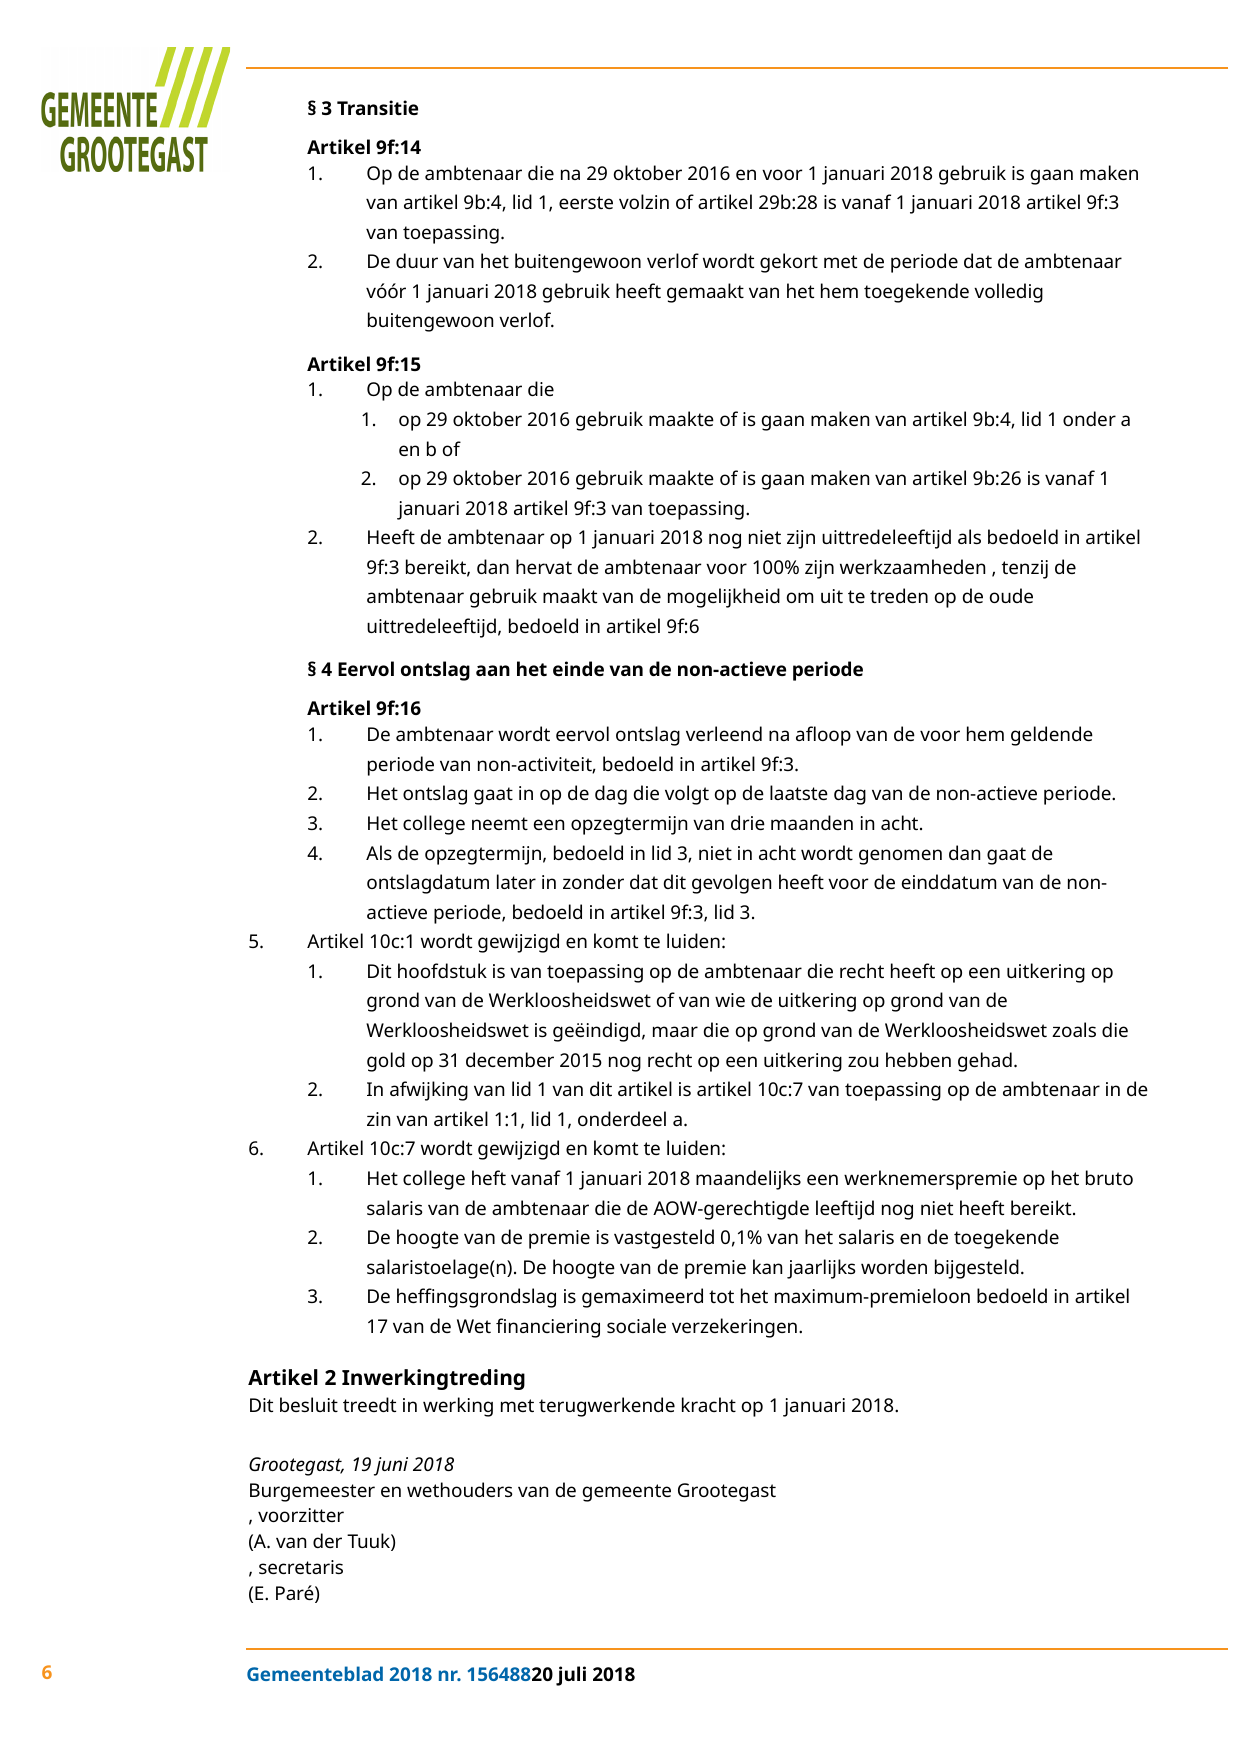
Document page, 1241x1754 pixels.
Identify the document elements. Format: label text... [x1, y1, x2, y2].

list Het ontslag gaat in op de dag die volgt op de laatste dag van de non-actieve periode. [307, 781, 1152, 806]
list Heeft de ambtenaar op 1 januari 2018 nog niet zijn uittredeleeftijd als bedoeld in artikel 9f:3 bereikt, dan hervat de ambtenaar voor 100% zijn werkzaamheden , tenzij de ambtenaar gebruik maakt van de mogelijkheid om uit te treden op de oude uittredeleeftijd, bedoeld in artikel 9f:6 [307, 524, 1152, 639]
list Het college neemt een opzegtermijn van drie maanden in acht. [307, 810, 1152, 836]
list De heffingsgrondslag is gemaximeerd tot het maximum-premieloon bedoeld in artikel 17 van de Wet financiering sociale verzekeringen. [307, 1283, 1152, 1339]
list Als de opzegtermijn, bedoeld in lid 3, niet in acht wordt genomen dan gaat de ontslagdatum later in zonder dat dit gevolgen heeft voor de einddatum van de non-actieve periode, bedoeld in artikel 9f:3, lid 3. [307, 840, 1152, 924]
list In afwijking van lid 1 van dit artikel is artikel 10c:7 van toepassing op de ambtenaar in de zin van artikel 1:1, lid 1, onderdeel a. [307, 1076, 1152, 1132]
text Burgemeester en wethouders van de gemeente Grootegast [248, 1477, 1152, 1502]
text , secretaris [248, 1554, 1152, 1580]
list Artikel 10c:1 wordt gewijzigd en komt te luiden: [248, 928, 1152, 954]
list Artikel 9f:16 [248, 696, 1152, 721]
list op 29 oktober 2016 gebruik maakte of is gaan maken van artikel 9b:4, lid 1 onder a en b of [361, 406, 1152, 461]
text Artikel 2 Inwerkingtreding [248, 1363, 1152, 1392]
text (E. Paré) [248, 1580, 1152, 1605]
list Dit hoofdstuk is van toepassing op de ambtenaar die recht heeft op een uitkering op grond van de Werkloosheidswet of van wie de uitkering op grond van de Werkloosheidswet is geëindigd, maar die op grond van de Werkloosheidswet zoals die gold op 31 december 2015 nog recht op een uitkering zou hebben gehad. [307, 958, 1152, 1072]
text , voorzitter [248, 1502, 1152, 1528]
list De ambtenaar wordt eervol ontslag verleend na afloop van de voor hem geldende periode van non-activiteit, bedoeld in artikel 9f:3. [307, 721, 1152, 777]
text Dit besluit treedt in werking met terugwerkende kracht op 1 januari 2018. [248, 1392, 1152, 1418]
list Op de ambtenaar die [307, 377, 1152, 402]
picture [41, 47, 231, 172]
list Op de ambtenaar die na 29 oktober 2016 en voor 1 januari 2018 gebruik is gaan maken van artikel 9b:4, lid 1, eerste volzin of artikel 29b:28 is vanaf 1 januari 2018 artikel 9f:3 van toepassing. [307, 160, 1152, 245]
list op 29 oktober 2016 gebruik maakte of is gaan maken van artikel 9b:26 is vanaf 1 januari 2018 artikel 9f:3 van toepassing. [361, 465, 1152, 521]
list § 3 Transitie [248, 95, 1152, 121]
list Artikel 9f:15 [248, 351, 1152, 377]
list Artikel 10c:7 wordt gewijzigd en komt te luiden: [248, 1136, 1152, 1161]
list De hoogte van de premie is vastgesteld 0,1% van het salaris en de toegekende salaristoelage(n). De hoogte van de premie kan jaarlijks worden bijgesteld. [307, 1224, 1152, 1279]
list De duur van het buitengewoon verlof wordt gekort met de periode dat de ambtenaar vóór 1 januari 2018 gebruik heeft gemaakt van het hem toegekende volledig buitengewoon verlof. [307, 248, 1152, 333]
text Grootegast, 19 juni 2018 [248, 1451, 1152, 1477]
text (A. van der Tuuk) [248, 1528, 1152, 1554]
list Het college heft vanaf 1 januari 2018 maandelijks een werknemerspremie op het bruto salaris van de ambtenaar die de AOW-gerechtigde leeftijd nog niet heeft bereikt. [307, 1165, 1152, 1220]
list § 4 Eervol ontslag aan het einde van de non-actieve periode [248, 656, 1152, 682]
list Artikel 9f:14 [248, 134, 1152, 160]
